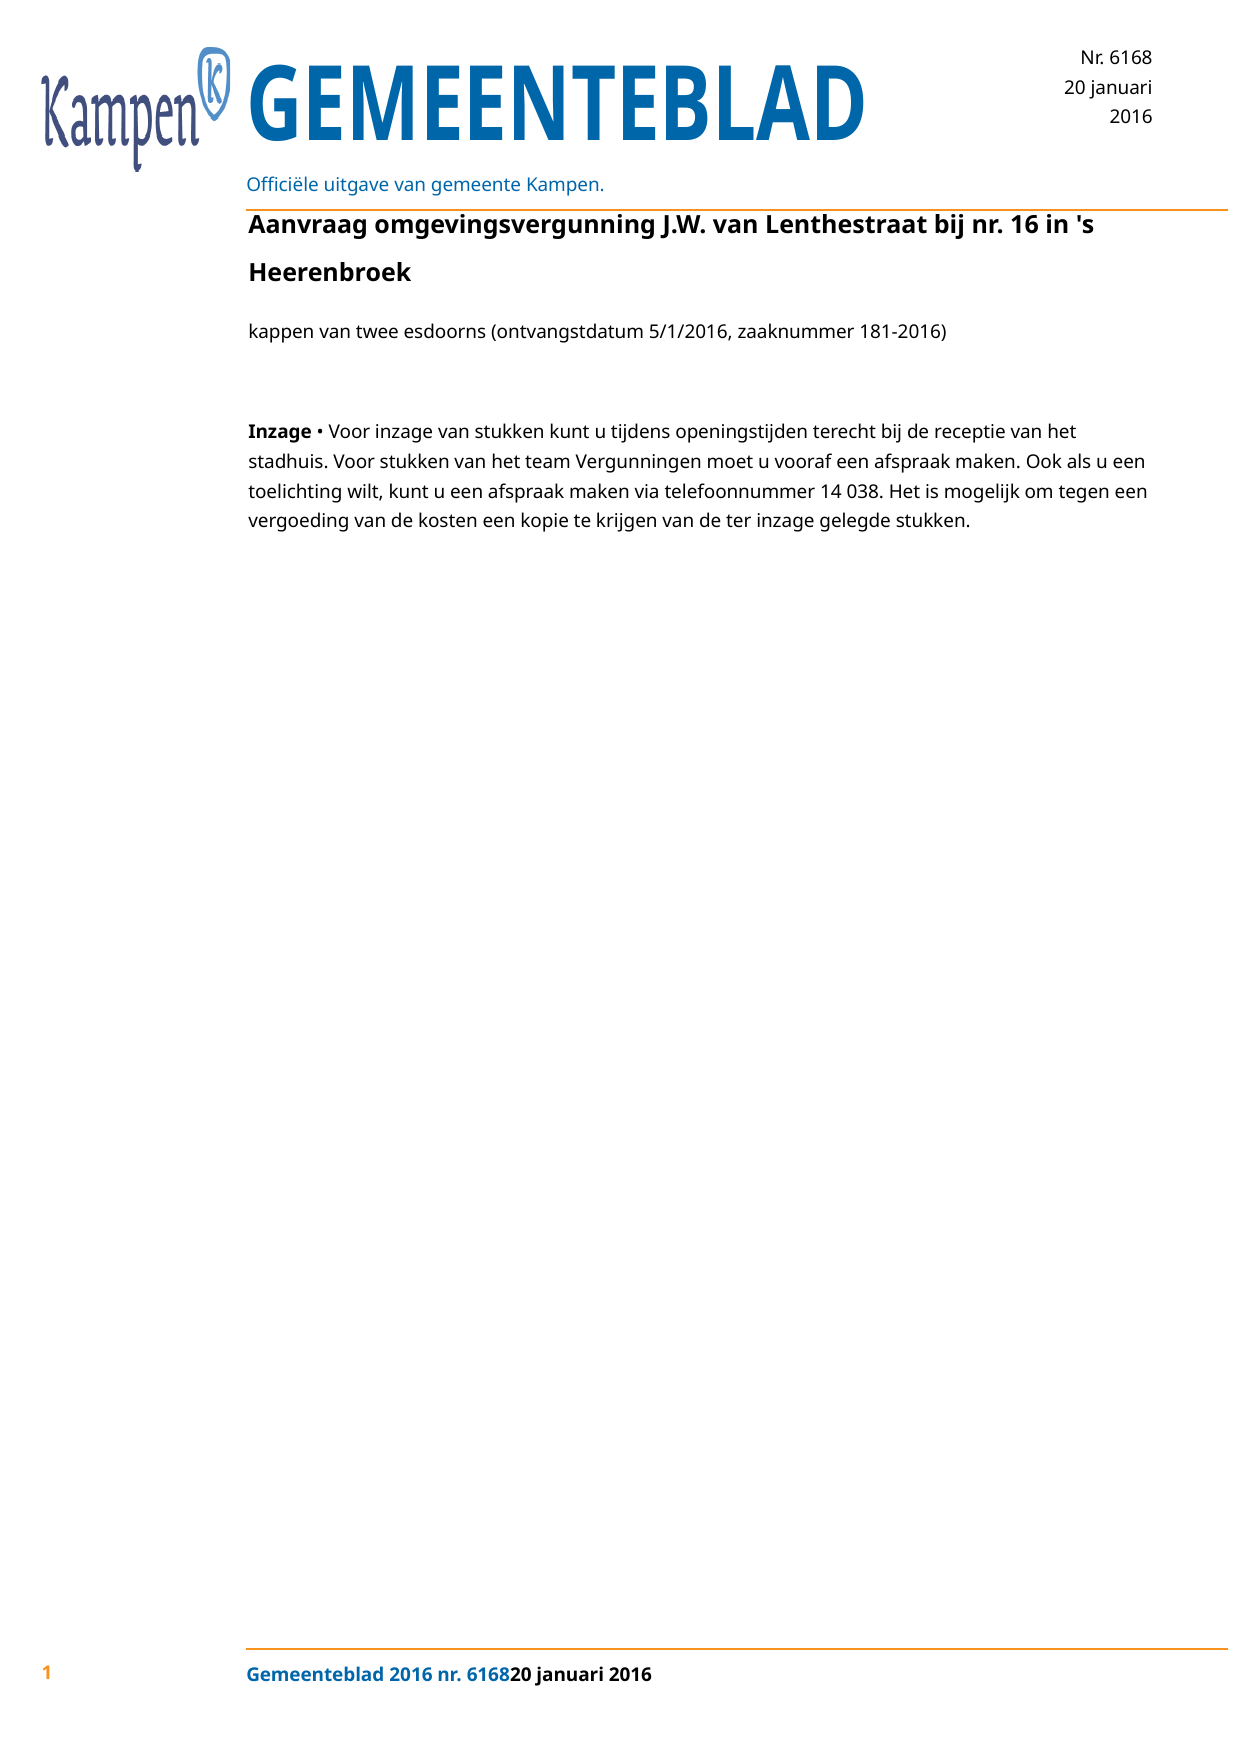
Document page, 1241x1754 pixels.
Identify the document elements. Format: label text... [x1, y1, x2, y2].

text Aanvraag omgevingsvergunning J.W. van Lenthestraat bij nr. 16 in 's Heerenbroek [248, 211, 1152, 288]
text Inzage • Voor inzage van stukken kunt u tijdens openingstijden terecht bij de receptie van het stadhuis. Voor stukken van het team Vergunningen moet u vooraf een afspraak maken. Ook als u een toelichting wilt, kunt u een afspraak maken via telefoonnummer 14 038. Het is mogelijk om tegen een vergoeding van de kosten een kopie te krijgen van de ter inzage gelegde stukken. [248, 419, 1152, 533]
picture [41, 47, 231, 172]
text kappen van twee esdoorns (ontvangstdatum 5/1/2016, zaaknummer 181-2016) [248, 318, 1152, 344]
